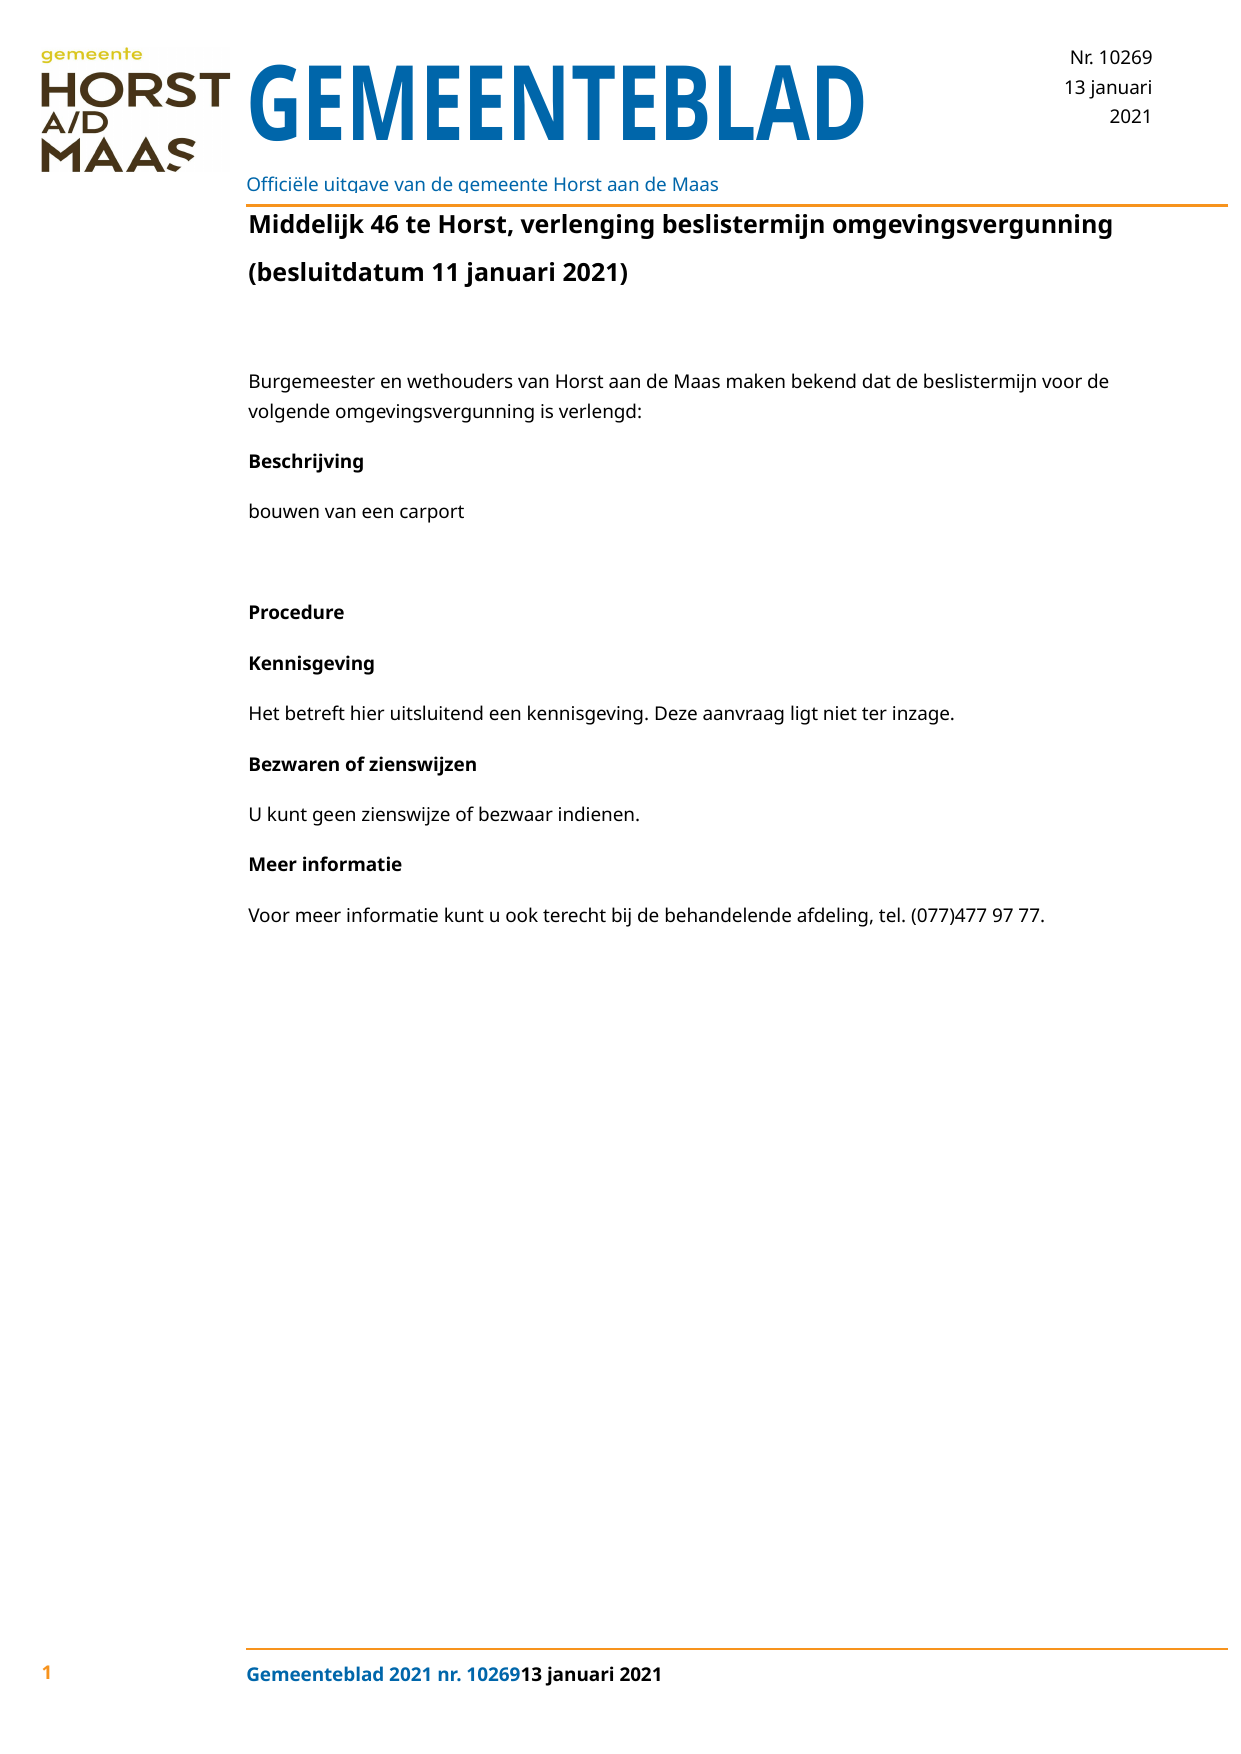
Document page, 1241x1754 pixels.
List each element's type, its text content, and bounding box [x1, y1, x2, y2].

text Middelijk 46 te Horst, verlenging beslistermijn omgevingsvergunning (besluitdatum 11 januari 2021) [248, 207, 1152, 288]
text Beschrijving [248, 448, 1152, 474]
text bouwen van een carport [248, 499, 1152, 524]
text Burgemeester en wethouders van Horst aan de Maas maken bekend dat de beslistermijn voor de volgende omgevingsvergunning is verlengd: [248, 368, 1152, 424]
text Procedure [248, 599, 1152, 625]
text Bezwaren of zienswijzen [248, 751, 1152, 777]
text U kunt geen zienswijze of bezwaar indienen. [248, 801, 1152, 827]
text Kennisgeving [248, 650, 1152, 676]
text Voor meer informatie kunt u ook terecht bij de behandelende afdeling, tel. (077)477 97 77. [248, 902, 1152, 928]
text Meer informatie [248, 852, 1152, 877]
text Het betreft hier uitsluitend een kennisgeving. Deze aanvraag ligt niet ter inzage. [248, 700, 1152, 726]
picture [41, 47, 231, 172]
